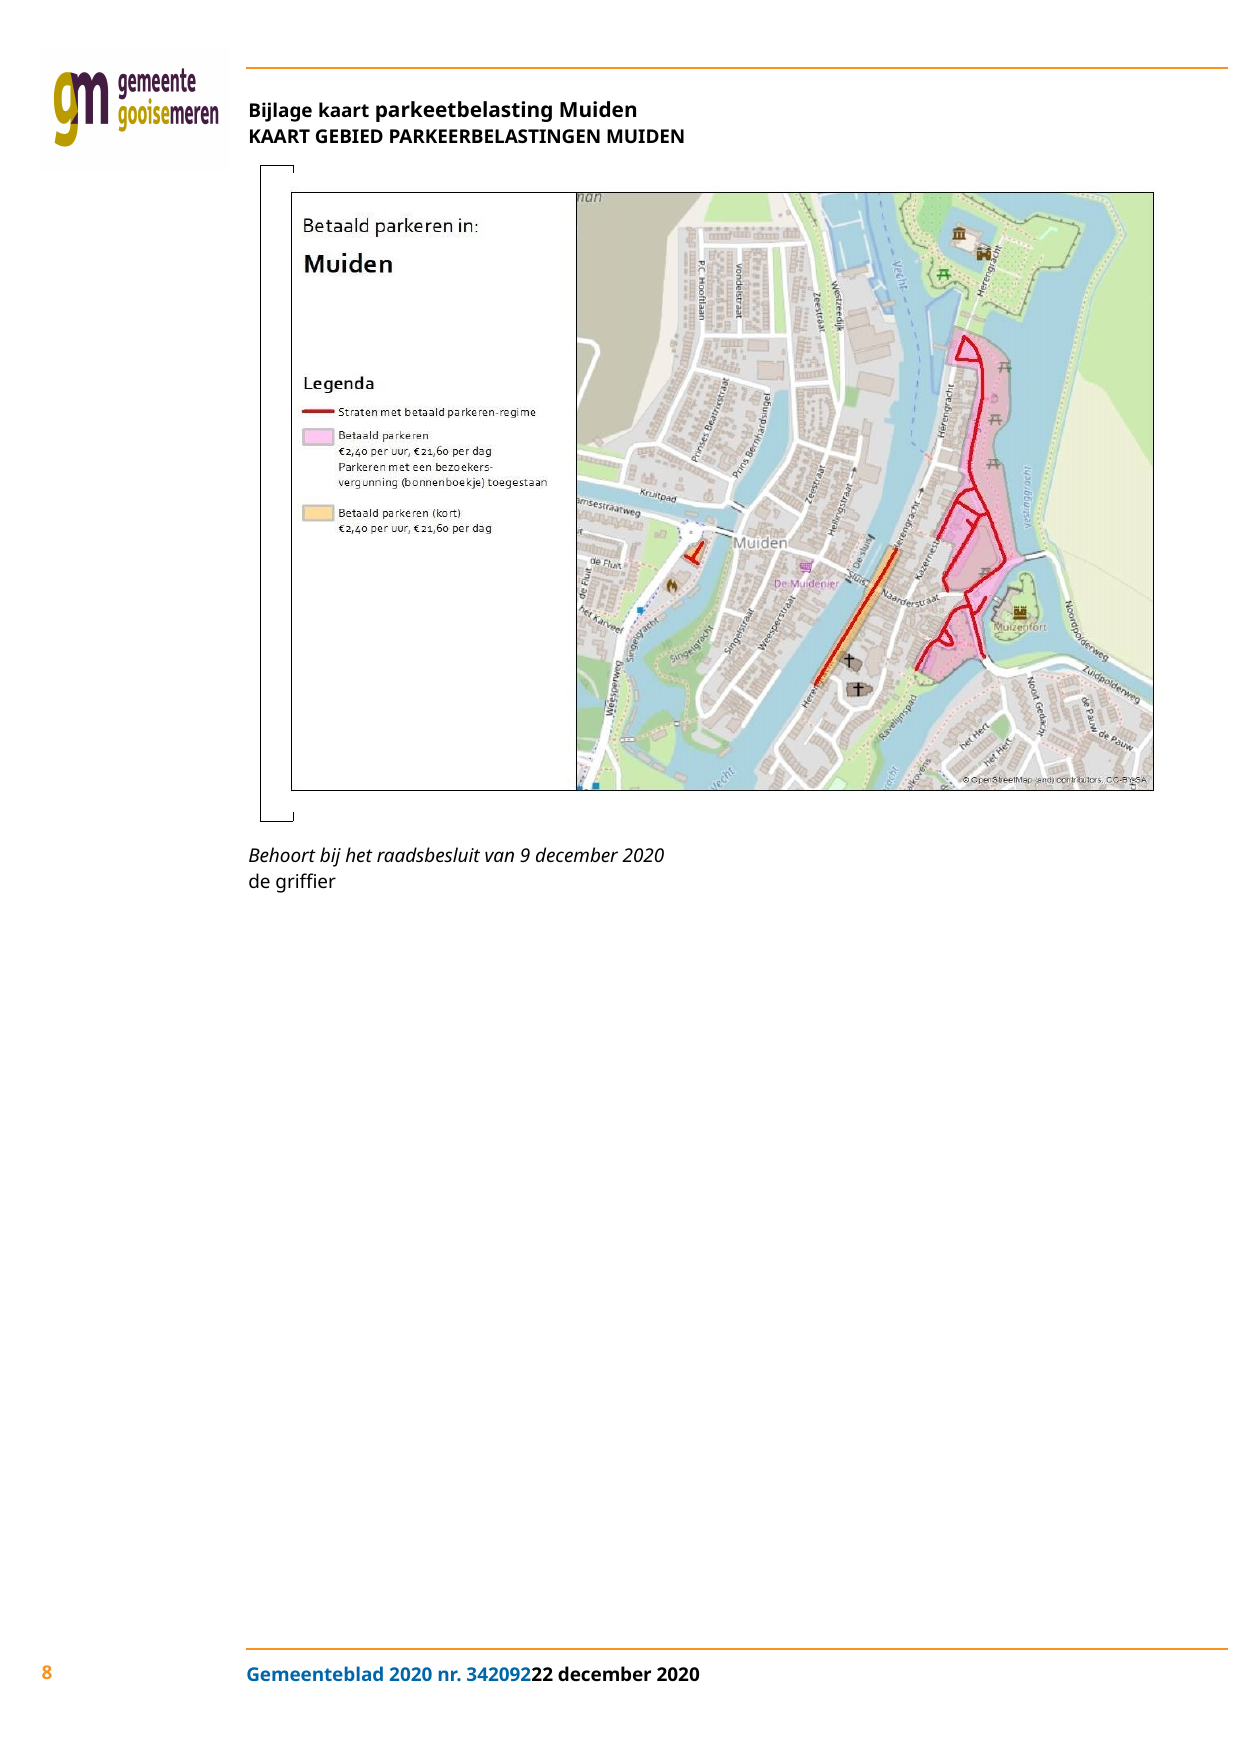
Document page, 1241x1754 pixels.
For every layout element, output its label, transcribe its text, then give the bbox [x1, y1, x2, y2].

text Behoort bij het raadsbesluit van 9 december 2020 [248, 842, 1152, 868]
text KAART GEBIED PARKEERBELASTINGEN MUIDEN [248, 123, 1152, 149]
picture [41, 47, 231, 172]
text de griffier [248, 868, 1152, 894]
text Bijlage kaart parkeetbelasting Muiden [248, 95, 1152, 123]
picture [268, 173, 1173, 812]
